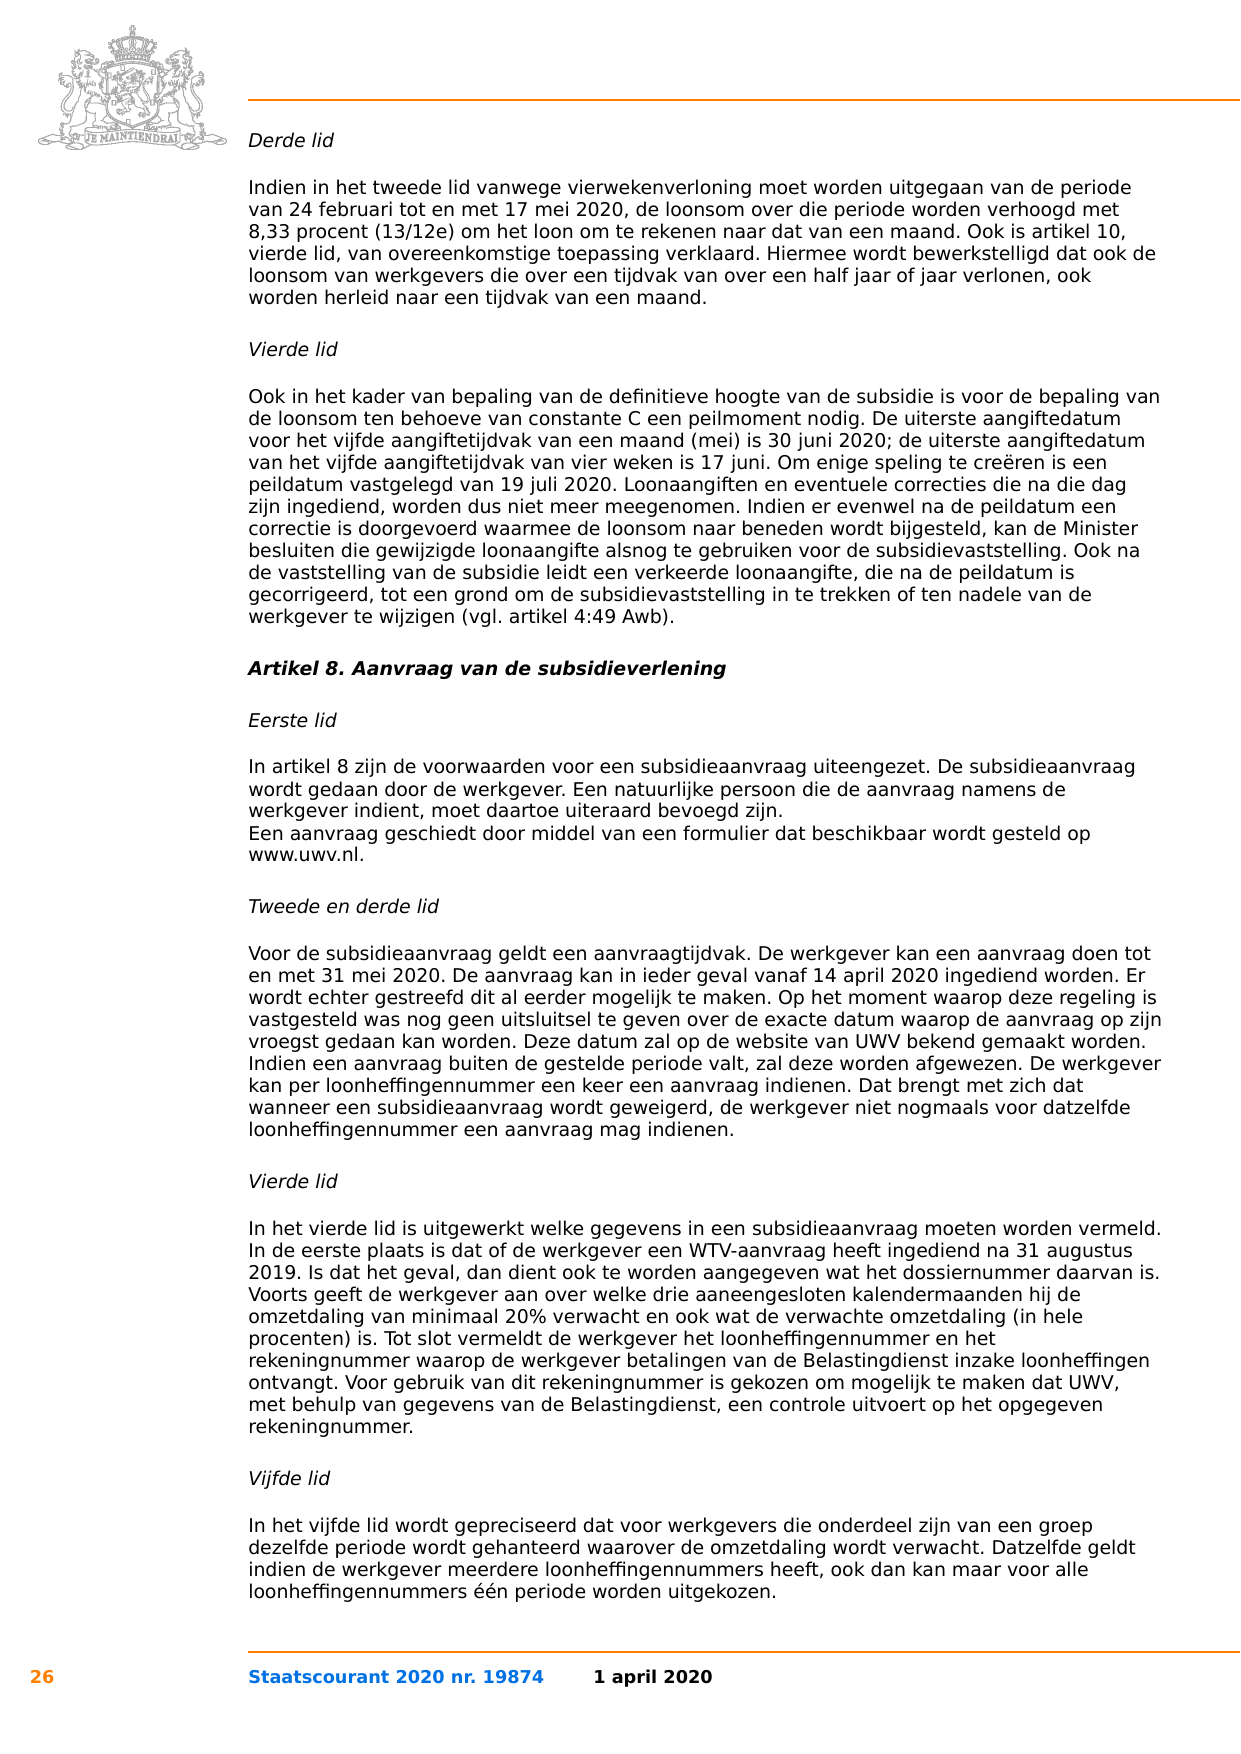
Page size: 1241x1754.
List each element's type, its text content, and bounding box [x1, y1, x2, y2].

subtitle Eerste lid [248, 709, 1163, 731]
text Voor de subsidieaanvraag geldt een aanvraagtijdvak. De werkgever kan een aanvraag doen tot en met 31 mei 2020. De aanvraag kan in ieder geval vanaf 14 april 2020 ingediend worden. Er wordt echter gestreefd dit al eerder mogelijk te maken. Op het moment waarop deze regeling is vastgesteld was nog geen uitsluitsel te geven over de exacte datum waarop de aanvraag op zijn vroegst gedaan kan worden. Deze datum zal op de website van UWV bekend gemaakt worden. Indien een aanvraag buiten de gestelde periode valt, zal deze worden afgewezen. De werkgever kan per loonheffingennummer een keer een aanvraag indienen. Dat brengt met zich dat wanneer een subsidieaanvraag wordt geweigerd, de werkgever niet nogmaals voor datzelfde loonheffingennummer een aanvraag mag indienen. [248, 943, 1163, 1141]
subtitle Tweede en derde lid [248, 896, 1163, 918]
text Een aanvraag geschiedt door middel van een formulier dat beschikbaar wordt gesteld op www.uwv.nl. [248, 822, 1163, 866]
picture [38, 25, 227, 150]
text Indien in het tweede lid vanwege vierwekenverloning moet worden uitgegaan van de periode van 24 februari tot en met 17 mei 2020, de loonsom over die periode worden verhoogd met 8,33 procent (13/12e) om het loon om te rekenen naar dat van een maand. Ook is artikel 10, vierde lid, van overeenkomstige toepassing verklaard. Hiermee wordt bewerkstelligd dat ook de loonsom van werkgevers die over een tijdvak van over een half jaar of jaar verlonen, ook worden herleid naar een tijdvak van een maand. [248, 177, 1163, 309]
text In het vijfde lid wordt gepreciseerd dat voor werkgevers die onderdeel zijn van een groep dezelfde periode wordt gehanteerd waarover de omzetdaling wordt verwacht. Datzelfde geldt indien de werkgever meerdere loonheffingennummers heeft, ook dan kan maar voor alle loonheffingennummers één periode worden uitgekozen. [248, 1515, 1163, 1603]
subtitle Vijfde lid [248, 1468, 1163, 1490]
subtitle Vierde lid [248, 1171, 1163, 1193]
subtitle Vierde lid [248, 339, 1163, 361]
text Ook in het kader van bepaling van de definitieve hoogte van de subsidie is voor de bepaling van de loonsom ten behoeve van constante C een peilmoment nodig. De uiterste aangiftedatum voor het vijfde aangiftetijdvak van een maand (mei) is 30 juni 2020; de uiterste aangiftedatum van het vijfde aangiftetijdvak van vier weken is 17 juni. Om enige speling te creëren is een peildatum vastgelegd van 19 juli 2020. Loonaangiften en eventuele correcties die na die dag zijn ingediend, worden dus niet meer meegenomen. Indien er evenwel na de peildatum een correctie is doorgevoerd waarmee de loonsom naar beneden wordt bijgesteld, kan de Minister besluiten die gewijzigde loonaangifte alsnog te gebruiken voor de subsidievaststelling. Ook na de vaststelling van de subsidie leidt een verkeerde loonaangifte, die na de peildatum is gecorrigeerd, tot een grond om de subsidievaststelling in te trekken of ten nadele van de werkgever te wijzigen (vgl. artikel 4:49 Awb). [248, 386, 1163, 627]
text In artikel 8 zijn de voorwaarden voor een subsidieaanvraag uiteengezet. De subsidieaanvraag wordt gedaan door de werkgever. Een natuurlijke persoon die de aanvraag namens de werkgever indient, moet daartoe uiteraard bevoegd zijn. [248, 756, 1163, 822]
subtitle Derde lid [248, 130, 1163, 152]
text In het vierde lid is uitgewerkt welke gegevens in een subsidieaanvraag moeten worden vermeld. In de eerste plaats is dat of de werkgever een WTV-aanvraag heeft ingediend na 31 augustus 2019. Is dat het geval, dan dient ook te worden aangegeven wat het dossiernummer daarvan is. Voorts geeft de werkgever aan over welke drie aaneengesloten kalendermaanden hij de omzetdaling van minimaal 20% verwacht en ook wat de verwachte omzetdaling (in hele procenten) is. Tot slot vermeldt de werkgever het loonheffingennummer en het rekeningnummer waarop de werkgever betalingen van de Belastingdienst inzake loonheffingen ontvangt. Voor gebruik van dit rekeningnummer is gekozen om mogelijk te maken dat UWV, met behulp van gegevens van de Belastingdienst, een controle uitvoert op het opgegeven rekeningnummer. [248, 1218, 1163, 1438]
subtitle Artikel 8. Aanvraag van de subsidieverlening [248, 657, 1163, 679]
